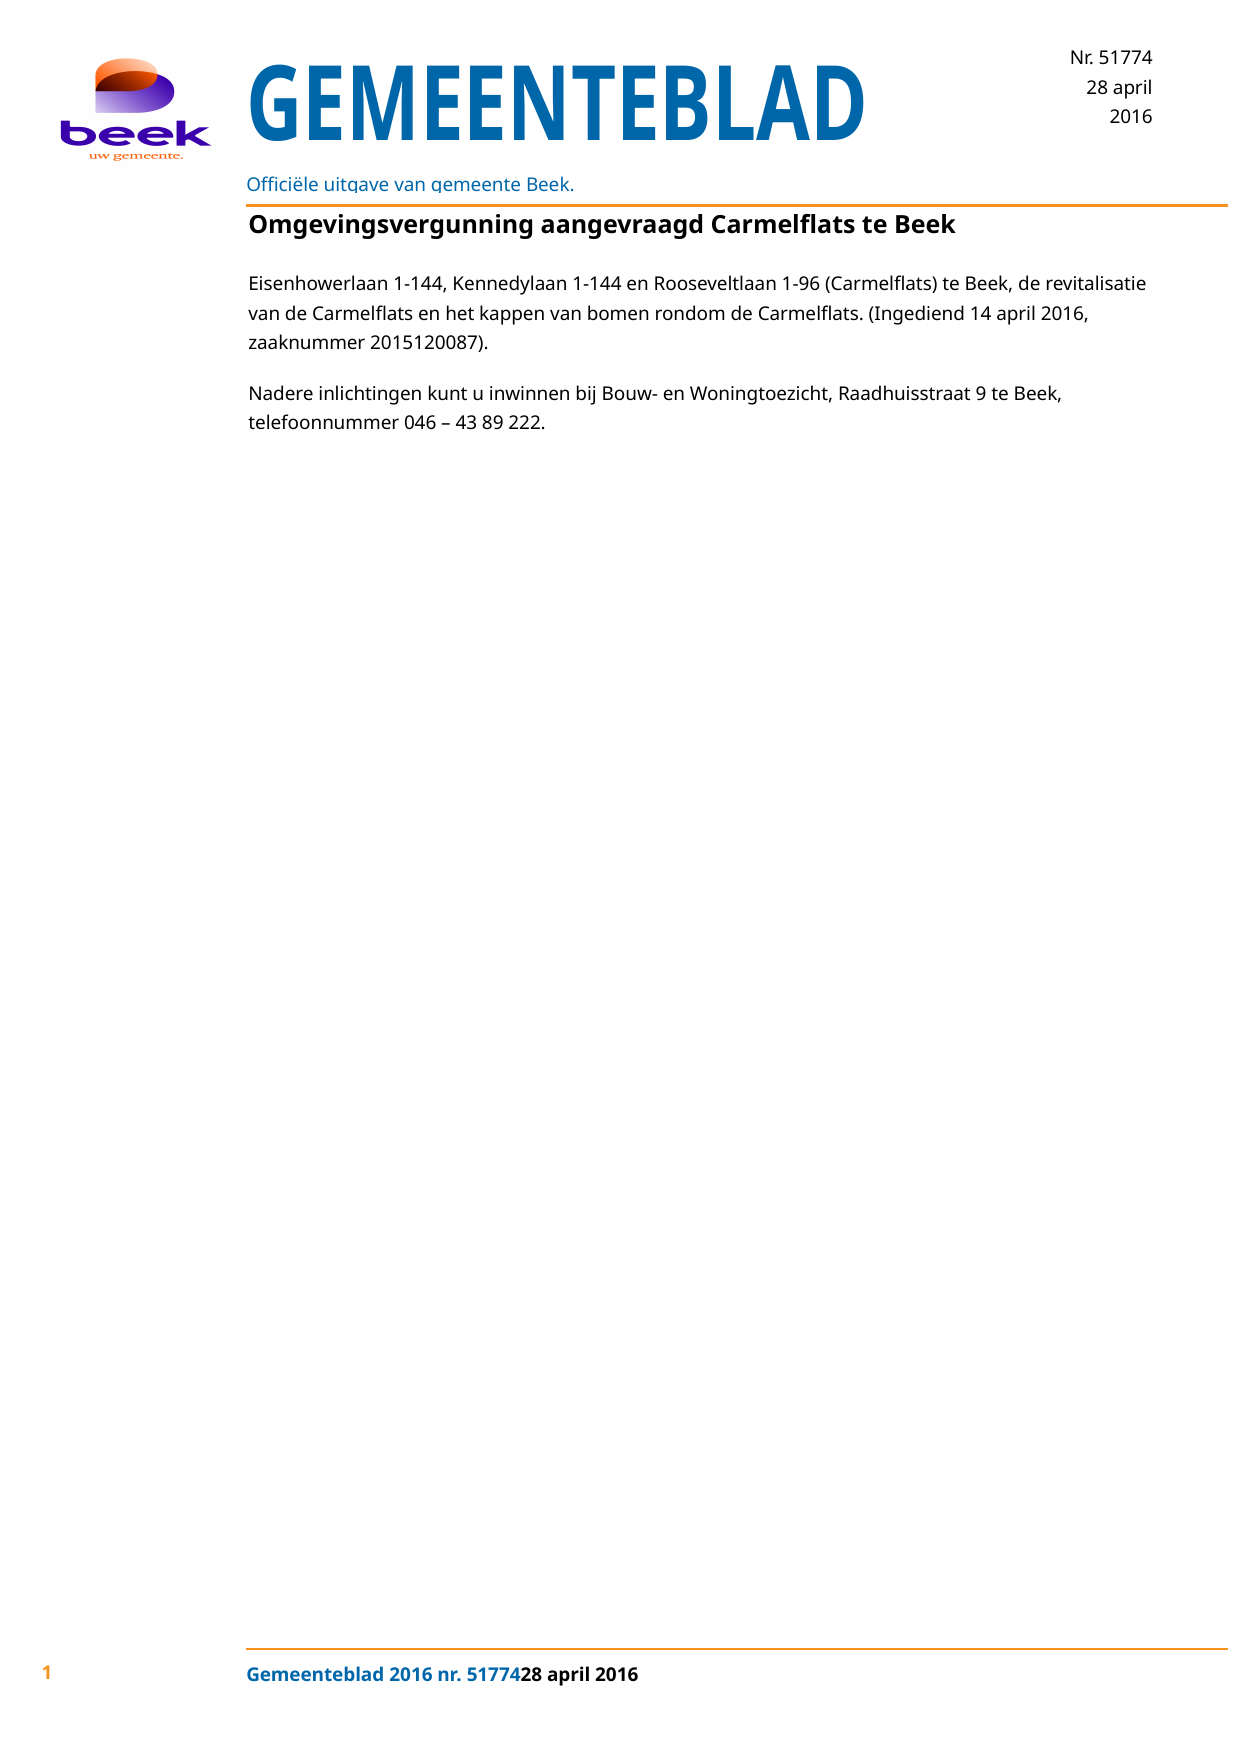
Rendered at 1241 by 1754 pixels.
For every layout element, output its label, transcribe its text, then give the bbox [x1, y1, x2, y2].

picture [41, 47, 231, 172]
text Nadere inlichtingen kunt u inwinnen bij Bouw- en Woningtoezicht, Raadhuisstraat 9 te Beek, telefoonnummer 046 – 43 89 222. [248, 380, 1152, 435]
text Eisenhowerlaan 1-144, Kennedylaan 1-144 en Rooseveltlaan 1-96 (Carmelflats) te Beek, de revitalisatie van de Carmelflats en het kappen van bomen rondom de Carmelflats. (Ingediend 14 april 2016, zaaknummer 2015120087). [248, 270, 1152, 355]
text Omgevingsvergunning aangevraagd Carmelflats te Beek [248, 207, 1152, 241]
